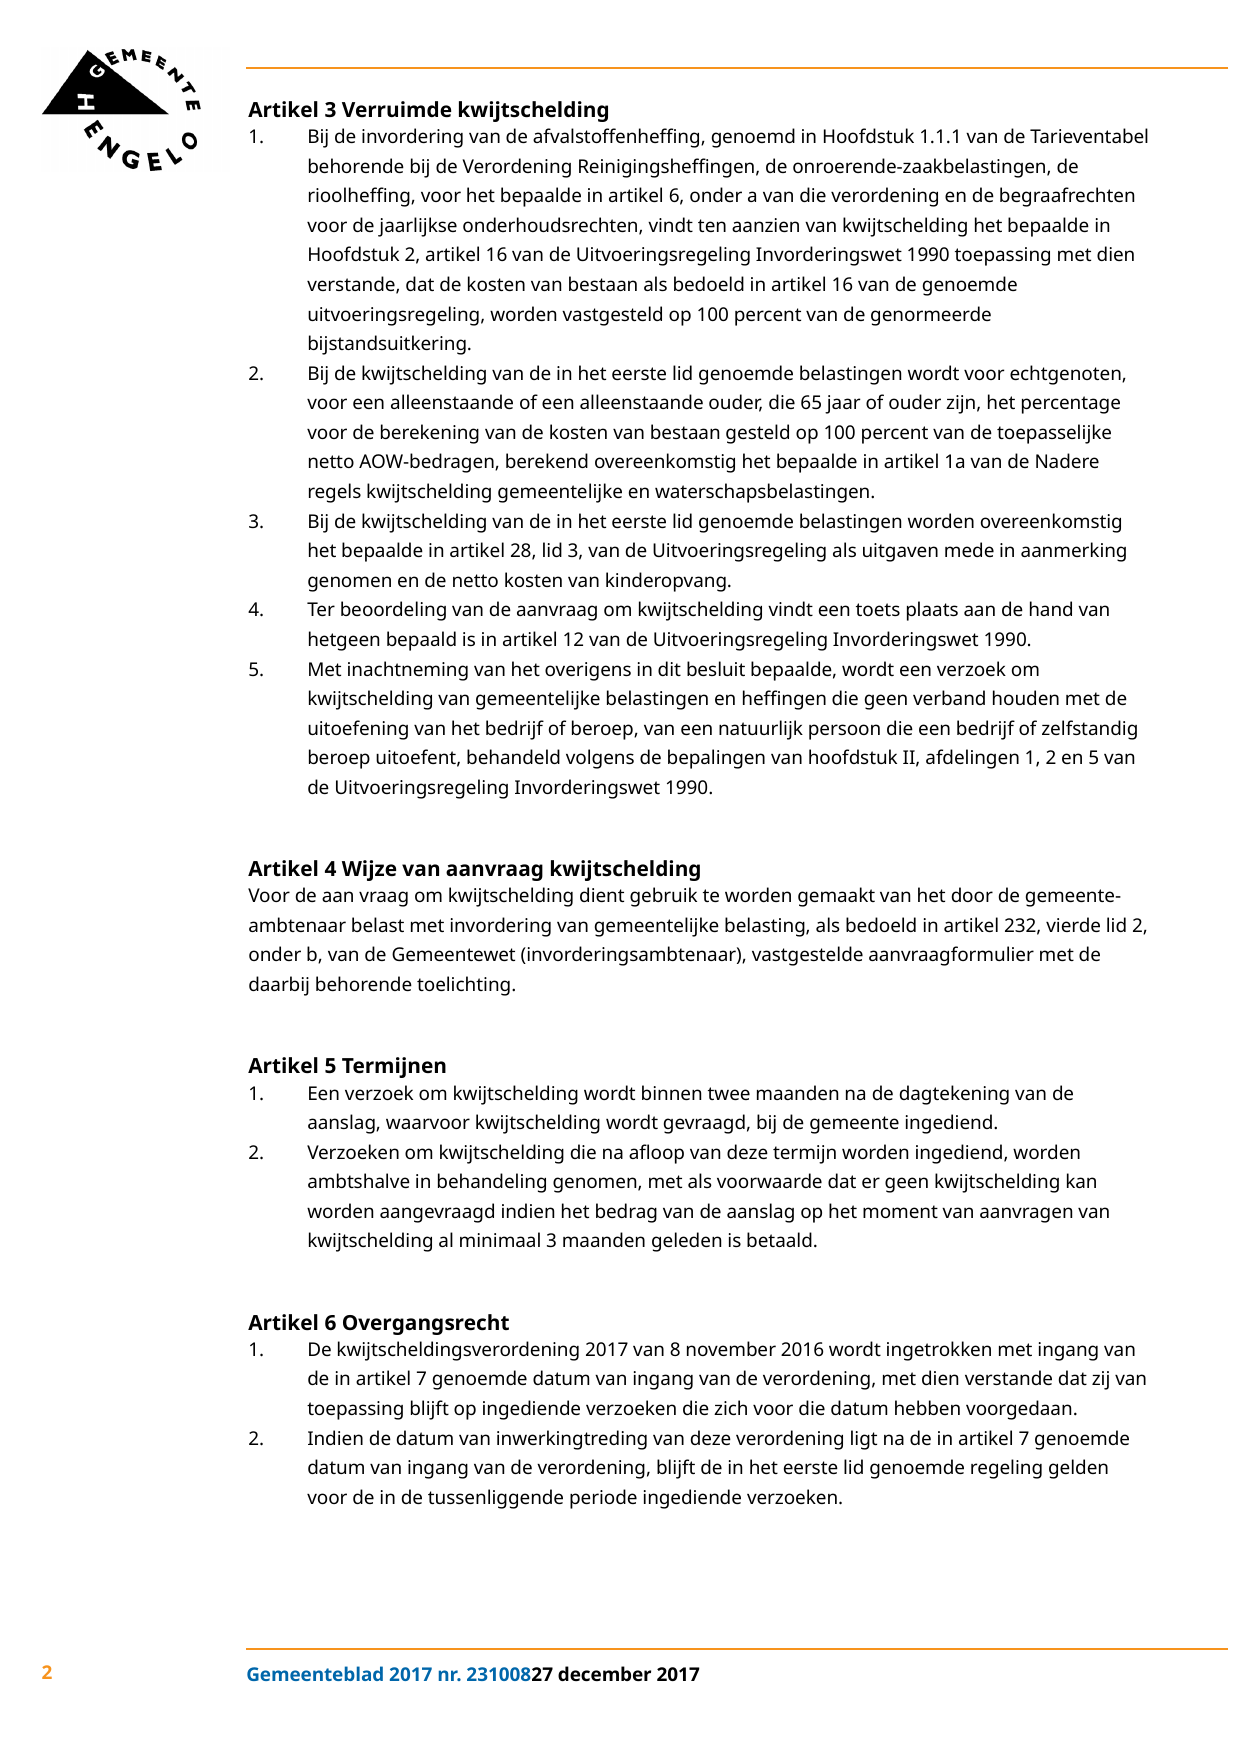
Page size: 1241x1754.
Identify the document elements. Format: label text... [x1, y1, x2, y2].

list Verzoeken om kwijtschelding die na afloop van deze termijn worden ingediend, worden ambtshalve in behandeling genomen, met als voorwaarde dat er geen kwijtschelding kan worden aangevraagd indien het bedrag van de aanslag op het moment van aanvragen van kwijtschelding al minimaal 3 maanden geleden is betaald. [248, 1139, 1152, 1253]
picture [41, 47, 231, 172]
text Voor de aan vraag om kwijtschelding dient gebruik te worden gemaakt van het door de gemeente-ambtenaar belast met invordering van gemeentelijke belasting, als bedoeld in artikel 232, vierde lid 2, onder b, van de Gemeentewet (invorderingsambtenaar), vastgestelde aanvraagformulier met de daarbij behorende toelichting. [248, 882, 1152, 997]
list Indien de datum van inwerkingtreding van deze verordening ligt na de in artikel 7 genoemde datum van ingang van de verordening, blijft de in het eerste lid genoemde regeling gelden voor de in de tussenliggende periode ingediende verzoeken. [248, 1425, 1152, 1510]
list Bij de kwijtschelding van de in het eerste lid genoemde belastingen worden overeenkomstig het bepaalde in artikel 28, lid 3, van de Uitvoeringsregeling als uitgaven mede in aanmerking genomen en de netto kosten van kinderopvang. [248, 508, 1152, 593]
list De kwijtscheldingsverordening 2017 van 8 november 2016 wordt ingetrokken met ingang van de in artikel 7 genoemde datum van ingang van de verordening, met dien verstande dat zij van toepassing blijft op ingediende verzoeken die zich voor die datum hebben voorgedaan. [248, 1336, 1152, 1421]
text Artikel 3 Verruimde kwijtschelding [248, 95, 1152, 123]
text Artikel 6 Overgangsrecht [248, 1308, 1152, 1336]
list Bij de invordering van de afvalstoffenheffing, genoemd in Hoofdstuk 1.1.1 van de Tarieventabel behorende bij de Verordening Reinigingsheffingen, de onroerende-zaakbelastingen, de rioolheffing, voor het bepaalde in artikel 6, onder a van die verordening en de begraafrechten voor de jaarlijkse onderhoudsrechten, vindt ten aanzien van kwijtschelding het bepaalde in Hoofdstuk 2, artikel 16 van de Uitvoeringsregeling Invorderingswet 1990 toepassing met dien verstande, dat de kosten van bestaan als bedoeld in artikel 16 van de genoemde uitvoeringsregeling, worden vastgesteld op 100 percent van de genormeerde bijstandsuitkering. [248, 123, 1152, 356]
list Met inachtneming van het overigens in dit besluit bepaalde, wordt een verzoek om kwijtschelding van gemeentelijke belastingen en heffingen die geen verband houden met de uitoefening van het bedrijf of beroep, van een natuurlijk persoon die een bedrijf of zelfstandig beroep uitoefent, behandeld volgens de bepalingen van hoofdstuk II, afdelingen 1, 2 en 5 van de Uitvoeringsregeling Invorderingswet 1990. [248, 656, 1152, 800]
list Een verzoek om kwijtschelding wordt binnen twee maanden na de dagtekening van de aanslag, waarvoor kwijtschelding wordt gevraagd, bij de gemeente ingediend. [248, 1080, 1152, 1135]
list Bij de kwijtschelding van de in het eerste lid genoemde belastingen wordt voor echtgenoten, voor een alleenstaande of een alleenstaande ouder, die 65 jaar of ouder zijn, het percentage voor de berekening van de kosten van bestaan gesteld op 100 percent van de toepasselijke netto AOW-bedragen, berekend overeenkomstig het bepaalde in artikel 1a van de Nadere regels kwijtschelding gemeentelijke en waterschapsbelastingen. [248, 360, 1152, 504]
list Ter beoordeling van de aanvraag om kwijtschelding vindt een toets plaats aan de hand van hetgeen bepaald is in artikel 12 van de Uitvoeringsregeling Invorderingswet 1990. [248, 597, 1152, 652]
text Artikel 5 Termijnen [248, 1051, 1152, 1080]
text Artikel 4 Wijze van aanvraag kwijtschelding [248, 854, 1152, 882]
